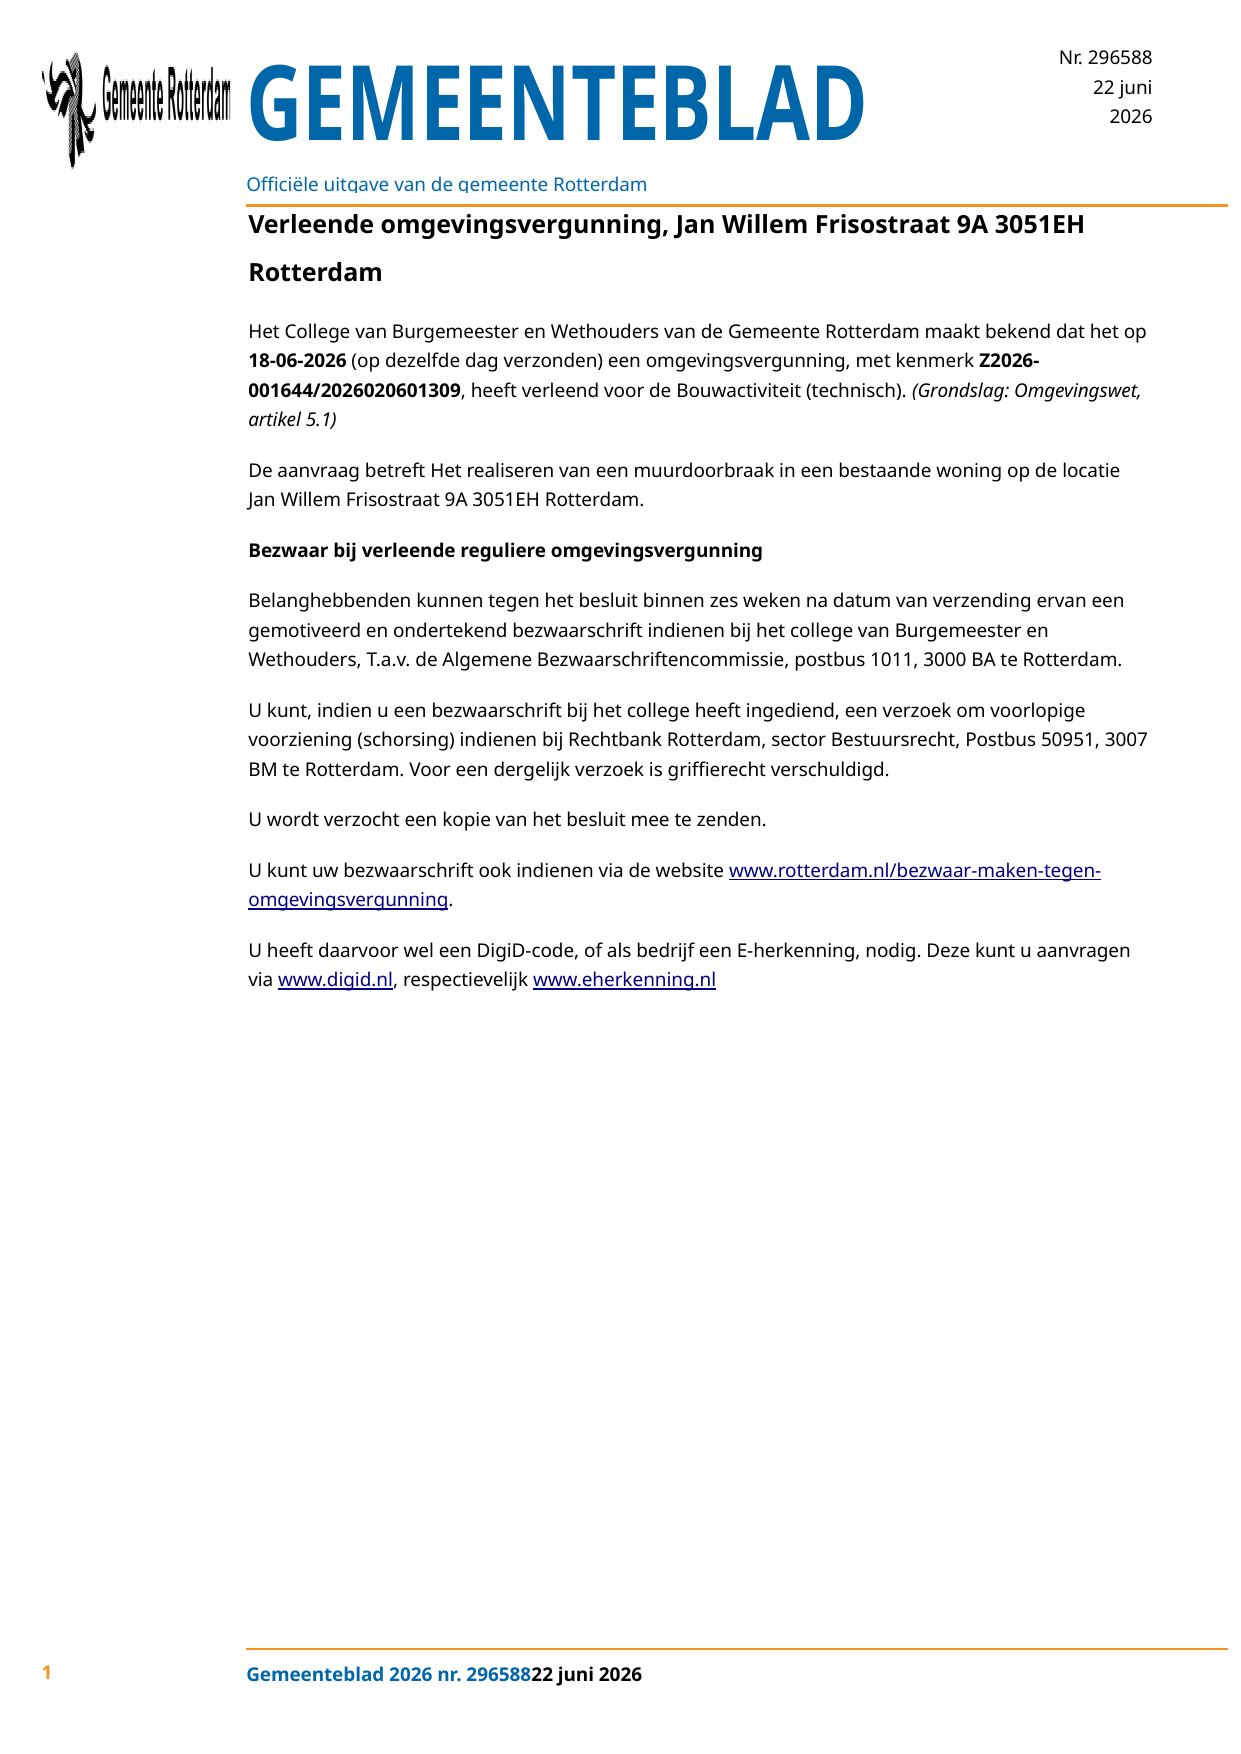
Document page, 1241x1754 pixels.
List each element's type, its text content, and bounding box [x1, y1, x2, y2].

picture [41, 47, 231, 172]
text Belanghebbenden kunnen tegen het besluit binnen zes weken na datum van verzending ervan een gemotiveerd en ondertekend bezwaarschrift indienen bij het college van Burgemeester en Wethouders, T.a.v. de Algemene Bezwaarschriftencommissie, postbus 1011, 3000 BA te Rotterdam. [248, 587, 1152, 672]
text Het College van Burgemeester en Wethouders van de Gemeente Rotterdam maakt bekend dat het op 18-06-2026 (op dezelfde dag verzonden) een omgevingsvergunning, met kenmerk Z2026-001644/2026020601309, heeft verleend voor de Bouwactiviteit (technisch). (Grondslag: Omgevingswet, artikel 5.1) [248, 318, 1152, 432]
text De aanvraag betreft Het realiseren van een muurdoorbraak in een bestaande woning op de locatie Jan Willem Frisostraat 9A 3051EH Rotterdam. [248, 457, 1152, 512]
text Bezwaar bij verleende reguliere omgevingsvergunning [248, 537, 1152, 563]
text U kunt uw bezwaarschrift ook indienen via de website www.rotterdam.nl/bezwaar-maken-tegen-omgevingsvergunning. [248, 857, 1152, 912]
text U kunt, indien u een bezwaarschrift bij het college heeft ingediend, een verzoek om voorlopige voorziening (schorsing) indienen bij Rechtbank Rotterdam, sector Bestuursrecht, Postbus 50951, 3007 BM te Rotterdam. Voor een dergelijk verzoek is griffierecht verschuldigd. [248, 697, 1152, 782]
text U heeft daarvoor wel een DigiD-code, of als bedrijf een E-herkenning, nodig. Deze kunt u aanvragen via www.digid.nl, respectievelijk www.eherkenning.nl [248, 937, 1152, 992]
text Verleende omgevingsvergunning, Jan Willem Frisostraat 9A 3051EH Rotterdam [248, 207, 1152, 288]
text U wordt verzocht een kopie van het besluit mee te zenden. [248, 807, 1152, 832]
